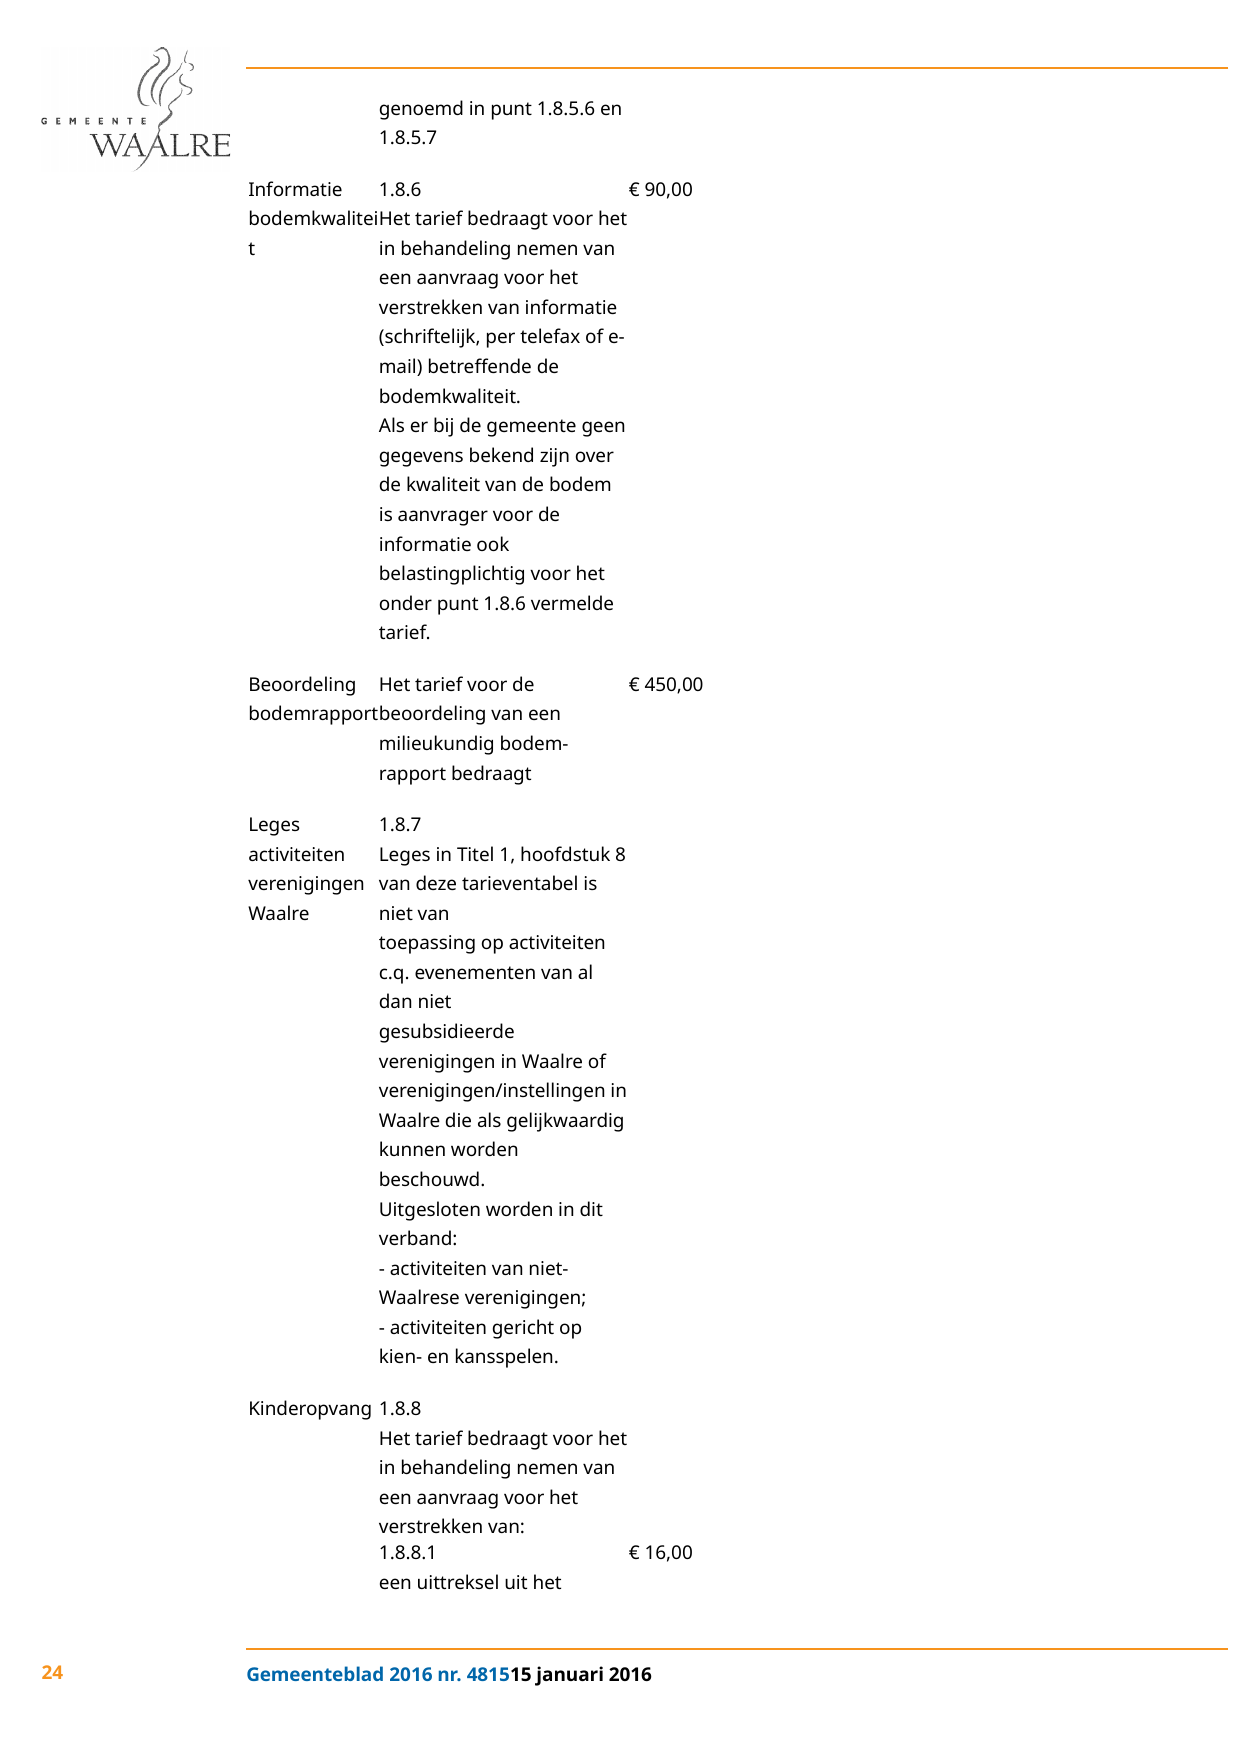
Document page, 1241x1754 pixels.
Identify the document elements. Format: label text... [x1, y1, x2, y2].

table_cell [1021, 645, 1152, 671]
table_cell [248, 786, 379, 811]
table_cell [1021, 811, 1152, 1369]
table_cell [248, 1370, 379, 1395]
table_cell [760, 95, 890, 150]
table_cell [1021, 150, 1152, 176]
table_cell [1021, 671, 1152, 786]
table_cell [1021, 1395, 1152, 1539]
table_cell [760, 1370, 890, 1395]
table_cell [248, 645, 379, 671]
table_cell [629, 1370, 759, 1395]
table_cell 1.8.6 Het tarief bedraagt voor het in behandeling nemen van een aanvraag voor het verstrekken van informatie (schriftelijk, per telefax of e-mail) betreffende de bodemkwaliteit. Als er bij de gemeente geen gegevens bekend zijn over de kwaliteit van de bodem is aanvrager voor de informatie ook belastingplichtig voor het onder punt 1.8.6 vermelde tarief. [379, 176, 629, 645]
table_cell [760, 811, 890, 1369]
table_cell [890, 671, 1021, 786]
table_cell genoemd in punt 1.8.5.6 en 1.8.5.7 [379, 95, 629, 150]
table_cell Leges activiteiten verenigingen Waalre [248, 811, 379, 1369]
table_cell [890, 176, 1021, 645]
table_cell [890, 786, 1021, 811]
table_cell [1021, 1370, 1152, 1395]
table_cell [379, 1370, 629, 1395]
table_cell [890, 811, 1021, 1369]
table_cell Beoordeling bodemrapport [248, 671, 379, 786]
table_cell € 450,00 [629, 671, 759, 786]
table_cell [760, 786, 890, 811]
table_cell [1021, 95, 1152, 150]
table_cell [629, 786, 759, 811]
table_cell [248, 150, 379, 176]
table_cell [248, 95, 379, 150]
table_cell [760, 150, 890, 176]
table_cell [248, 1539, 379, 1594]
table_cell 1.8.7 Leges in Titel 1, hoofdstuk 8 van deze tarieventabel is niet van toepassing op activiteiten c.q. evenementen van al dan niet gesubsidieerde verenigingen in Waalre of verenigingen/instellingen in Waalre die als gelijkwaardig kunnen worden beschouwd. Uitgesloten worden in dit verband: - activiteiten van niet-Waalrese verenigingen; - activiteiten gericht op kien- en kansspelen. [379, 811, 629, 1369]
table_cell [890, 1395, 1021, 1539]
table_cell [760, 671, 890, 786]
table_cell € 90,00 [629, 176, 759, 645]
table_cell [890, 1370, 1021, 1395]
table_cell 1.8.8.1 een uittreksel uit het [379, 1539, 629, 1594]
table_cell 1.8.8 Het tarief bedraagt voor het in behandeling nemen van een aanvraag voor het verstrekken van: [379, 1395, 629, 1539]
table_cell [629, 150, 759, 176]
table_cell € 16,00 [629, 1539, 759, 1594]
table_cell [890, 95, 1021, 150]
table_cell [890, 645, 1021, 671]
table_cell [1021, 176, 1152, 645]
table_cell [760, 645, 890, 671]
table_cell [379, 786, 629, 811]
table_cell Het tarief voor de beoordeling van een milieukundig bodem-rapport bedraagt [379, 671, 629, 786]
picture [41, 47, 231, 172]
table_cell [760, 1539, 890, 1594]
table_cell [629, 95, 759, 150]
table_cell [629, 811, 759, 1369]
table_cell [760, 176, 890, 645]
table_cell [1021, 786, 1152, 811]
table_cell [1021, 1539, 1152, 1594]
table_cell [379, 150, 629, 176]
table_cell Kinderopvang [248, 1395, 379, 1539]
table_cell Informatie bodemkwaliteit [248, 176, 379, 645]
table_cell [629, 1395, 759, 1539]
table_cell [760, 1395, 890, 1539]
table_cell [890, 1539, 1021, 1594]
table_cell [379, 645, 629, 671]
table_cell [629, 645, 759, 671]
table_cell [890, 150, 1021, 176]
